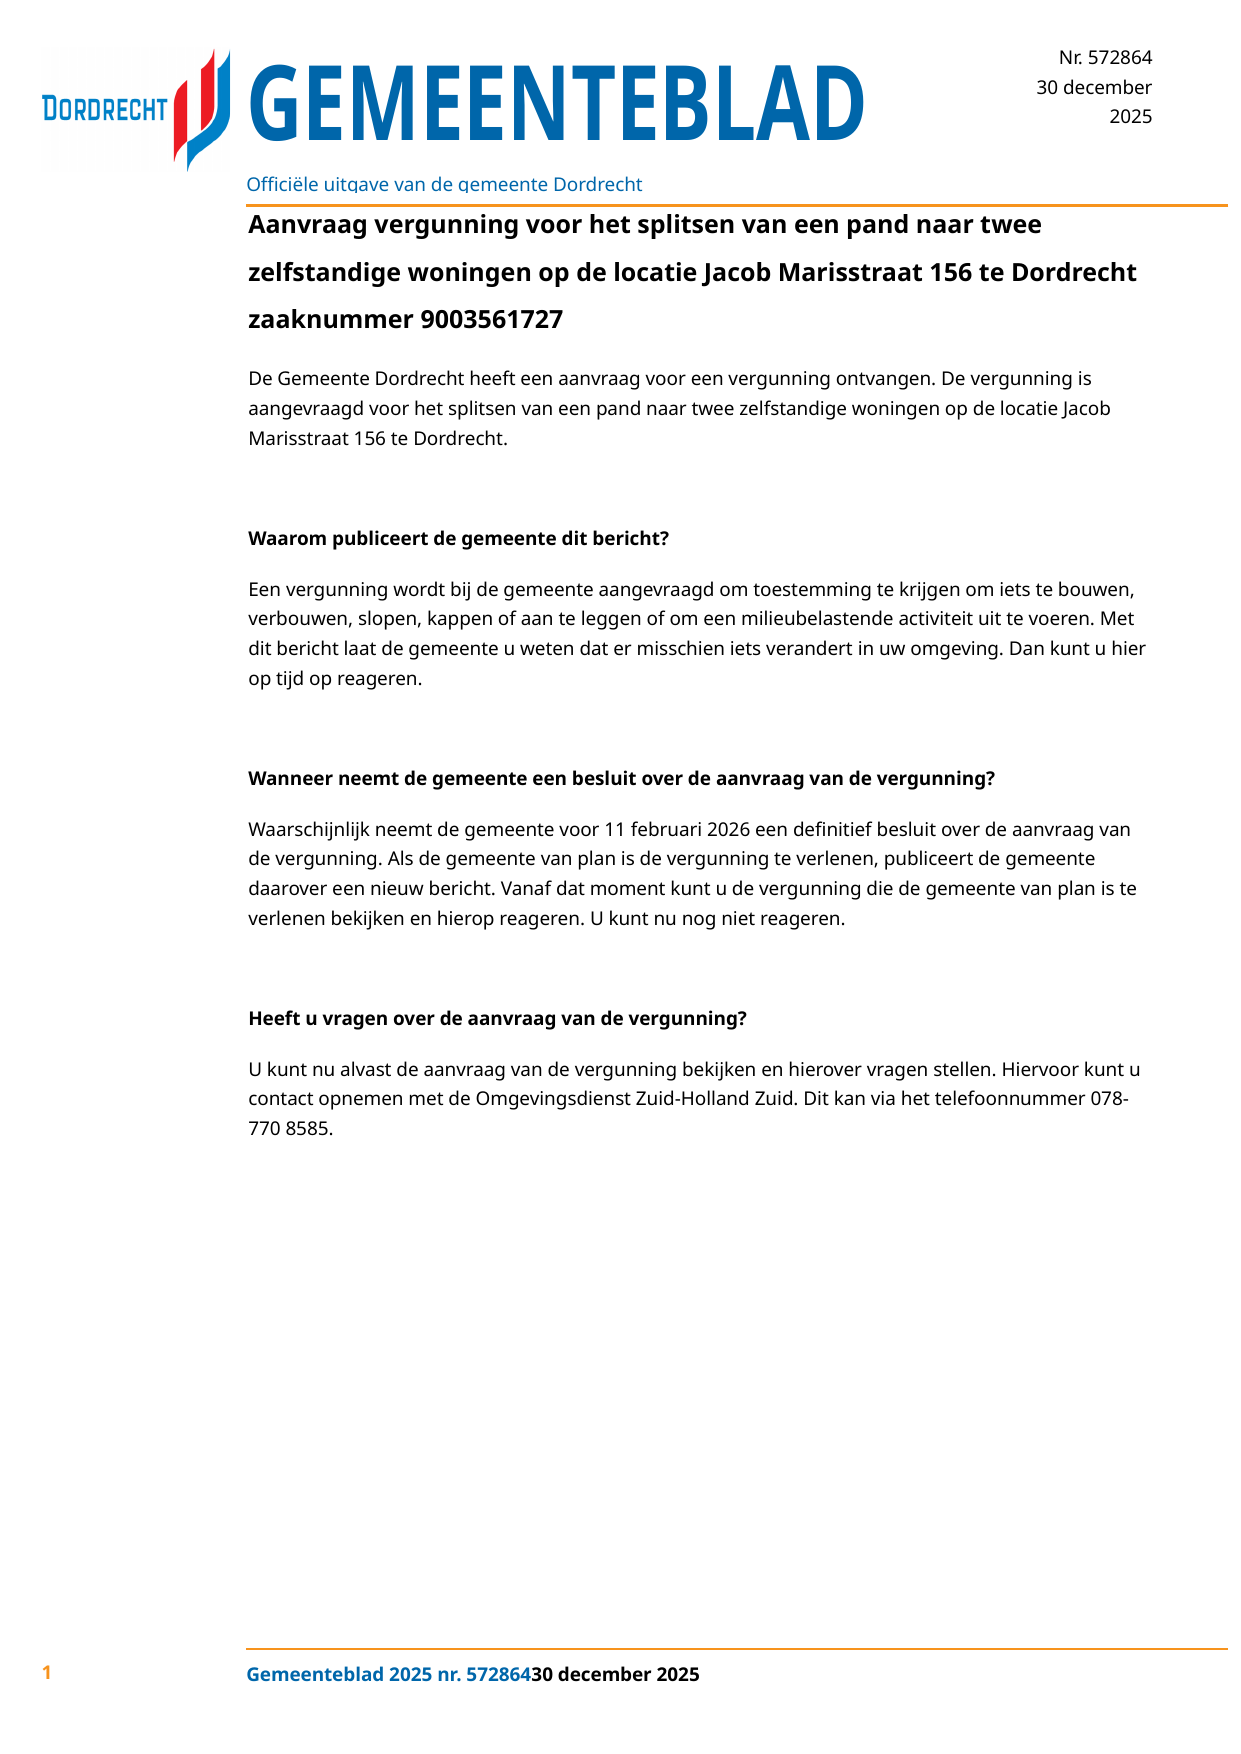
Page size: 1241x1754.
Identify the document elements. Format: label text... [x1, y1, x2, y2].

text De Gemeente Dordrecht heeft een aanvraag voor een vergunning ontvangen. De vergunning is aangevraagd voor het splitsen van een pand naar twee zelfstandige woningen op de locatie Jacob Marisstraat 156 te Dordrecht. [248, 366, 1152, 450]
text Wanneer neemt de gemeente een besluit over de aanvraag van de vergunning? [248, 766, 1152, 791]
text Aanvraag vergunning voor het splitsen van een pand naar twee zelfstandige woningen op de locatie Jacob Marisstraat 156 te Dordrecht zaaknummer 9003561727 [248, 207, 1152, 336]
text U kunt nu alvast de aanvraag van de vergunning bekijken en hierover vragen stellen. Hiervoor kunt u contact opnemen met de Omgevingsdienst Zuid-Holland Zuid. Dit kan via het telefoonnummer 078-770 8585. [248, 1056, 1152, 1141]
text Waarschijnlijk neemt de gemeente voor 11 februari 2026 een definitief besluit over de aanvraag van de vergunning. Als de gemeente van plan is de vergunning te verlenen, publiceert de gemeente daarover een nieuw bericht. Vanaf dat moment kunt u de vergunning die de gemeente van plan is te verlenen bekijken en hierop reageren. U kunt nu nog niet reageren. [248, 816, 1152, 930]
picture [41, 47, 231, 172]
text Heeft u vragen over de aanvraag van de vergunning? [248, 1006, 1152, 1031]
text Een vergunning wordt bij de gemeente aangevraagd om toestemming te krijgen om iets te bouwen, verbouwen, slopen, kappen of aan te leggen of om een milieubelastende activiteit uit te voeren. Met dit bericht laat de gemeente u weten dat er misschien iets verandert in uw omgeving. Dan kunt u hier op tijd op reageren. [248, 576, 1152, 690]
text Waarom publiceert de gemeente dit bericht? [248, 526, 1152, 551]
